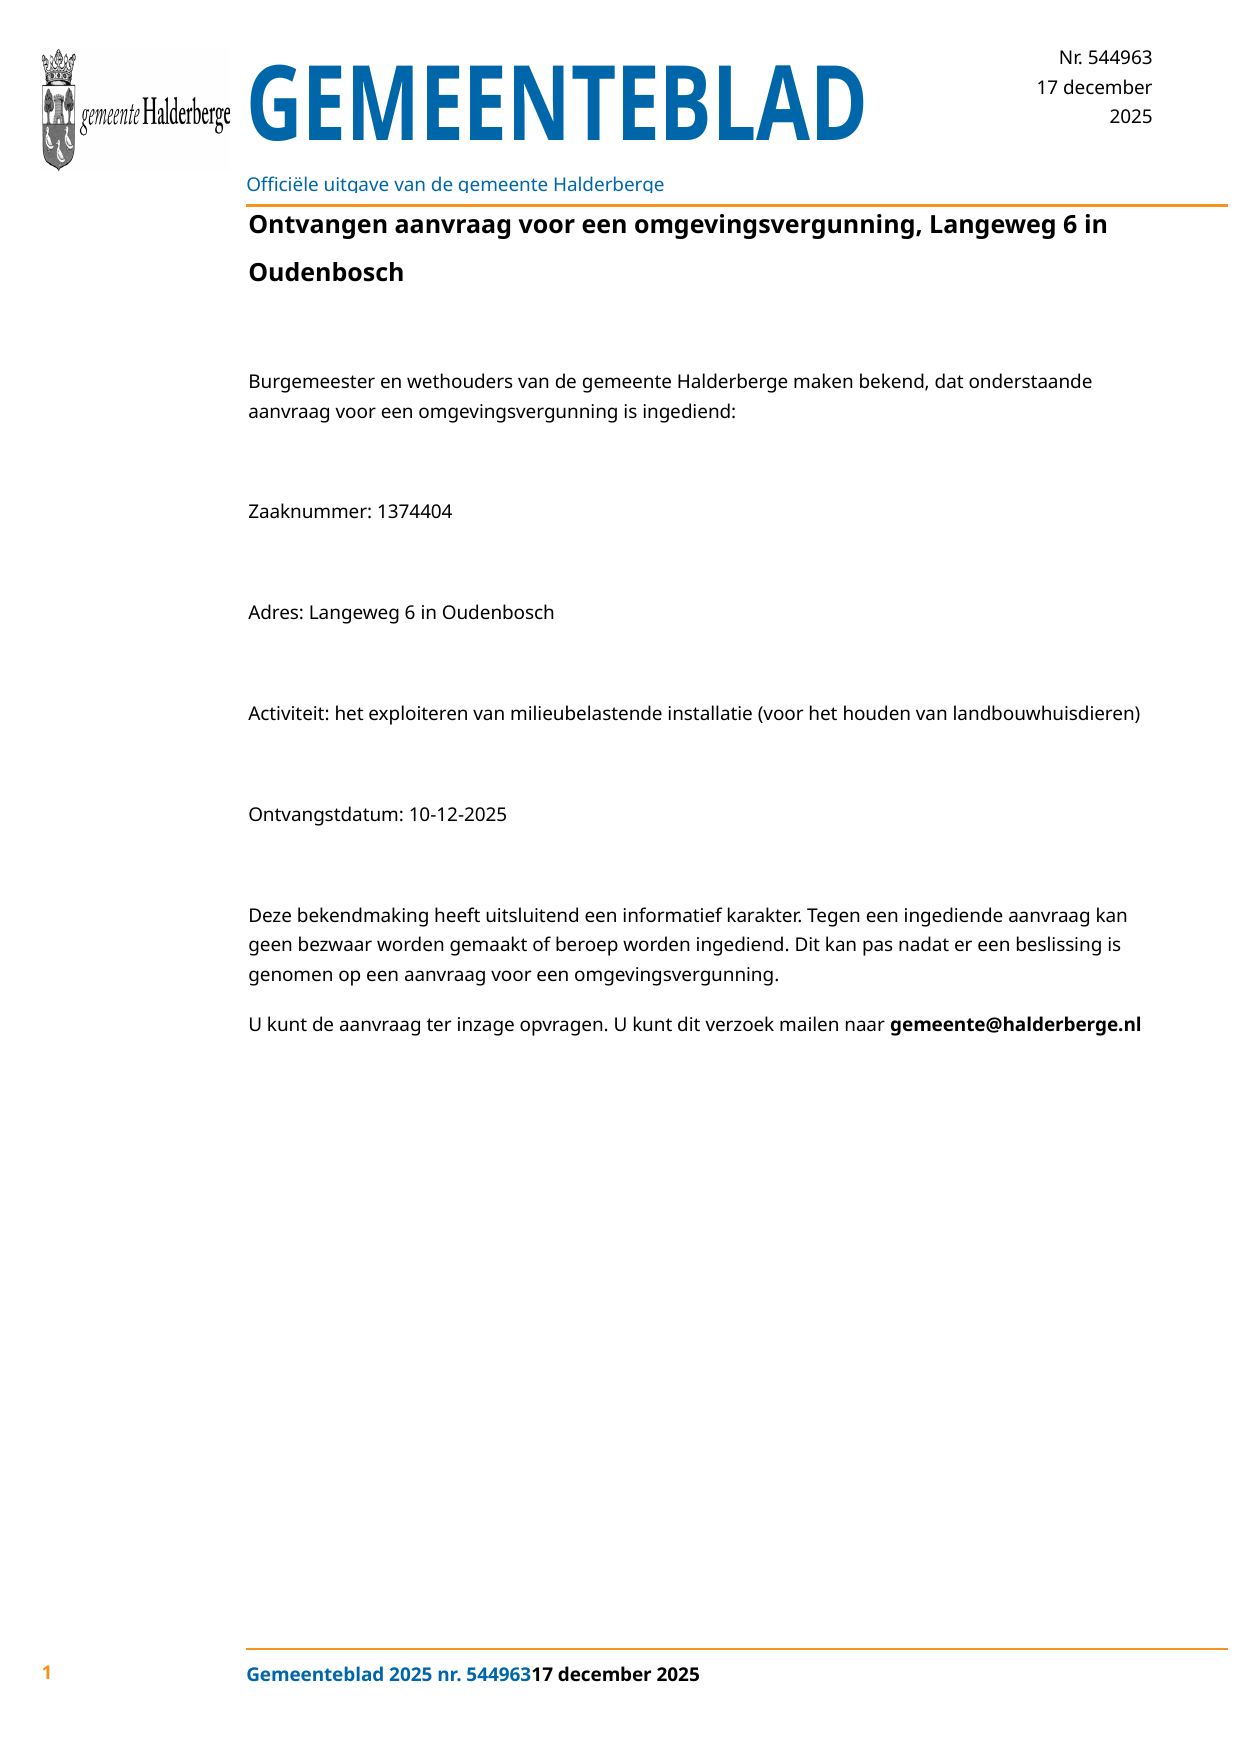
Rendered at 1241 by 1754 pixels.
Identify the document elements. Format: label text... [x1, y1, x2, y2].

text Activiteit: het exploiteren van milieubelastende installatie (voor het houden van landbouwhuisdieren) [248, 700, 1152, 726]
text Zaaknummer: 1374404 [248, 499, 1152, 524]
picture [41, 47, 231, 172]
text Burgemeester en wethouders van de gemeente Halderberge maken bekend, dat onderstaande aanvraag voor een omgevingsvergunning is ingediend: [248, 368, 1152, 424]
text Deze bekendmaking heeft uitsluitend een informatief karakter. Tegen een ingediende aanvraag kan geen bezwaar worden gemaakt of beroep worden ingediend. Dit kan pas nadat er een beslissing is genomen op een aanvraag voor een omgevingsvergunning. [248, 902, 1152, 987]
text Ontvangen aanvraag voor een omgevingsvergunning, Langeweg 6 in Oudenbosch [248, 207, 1152, 288]
text U kunt de aanvraag ter inzage opvragen. U kunt dit verzoek mailen naar gemeente@halderberge.nl [248, 1012, 1152, 1037]
text Adres: Langeweg 6 in Oudenbosch [248, 599, 1152, 625]
text Ontvangstdatum: 10-12-2025 [248, 801, 1152, 827]
